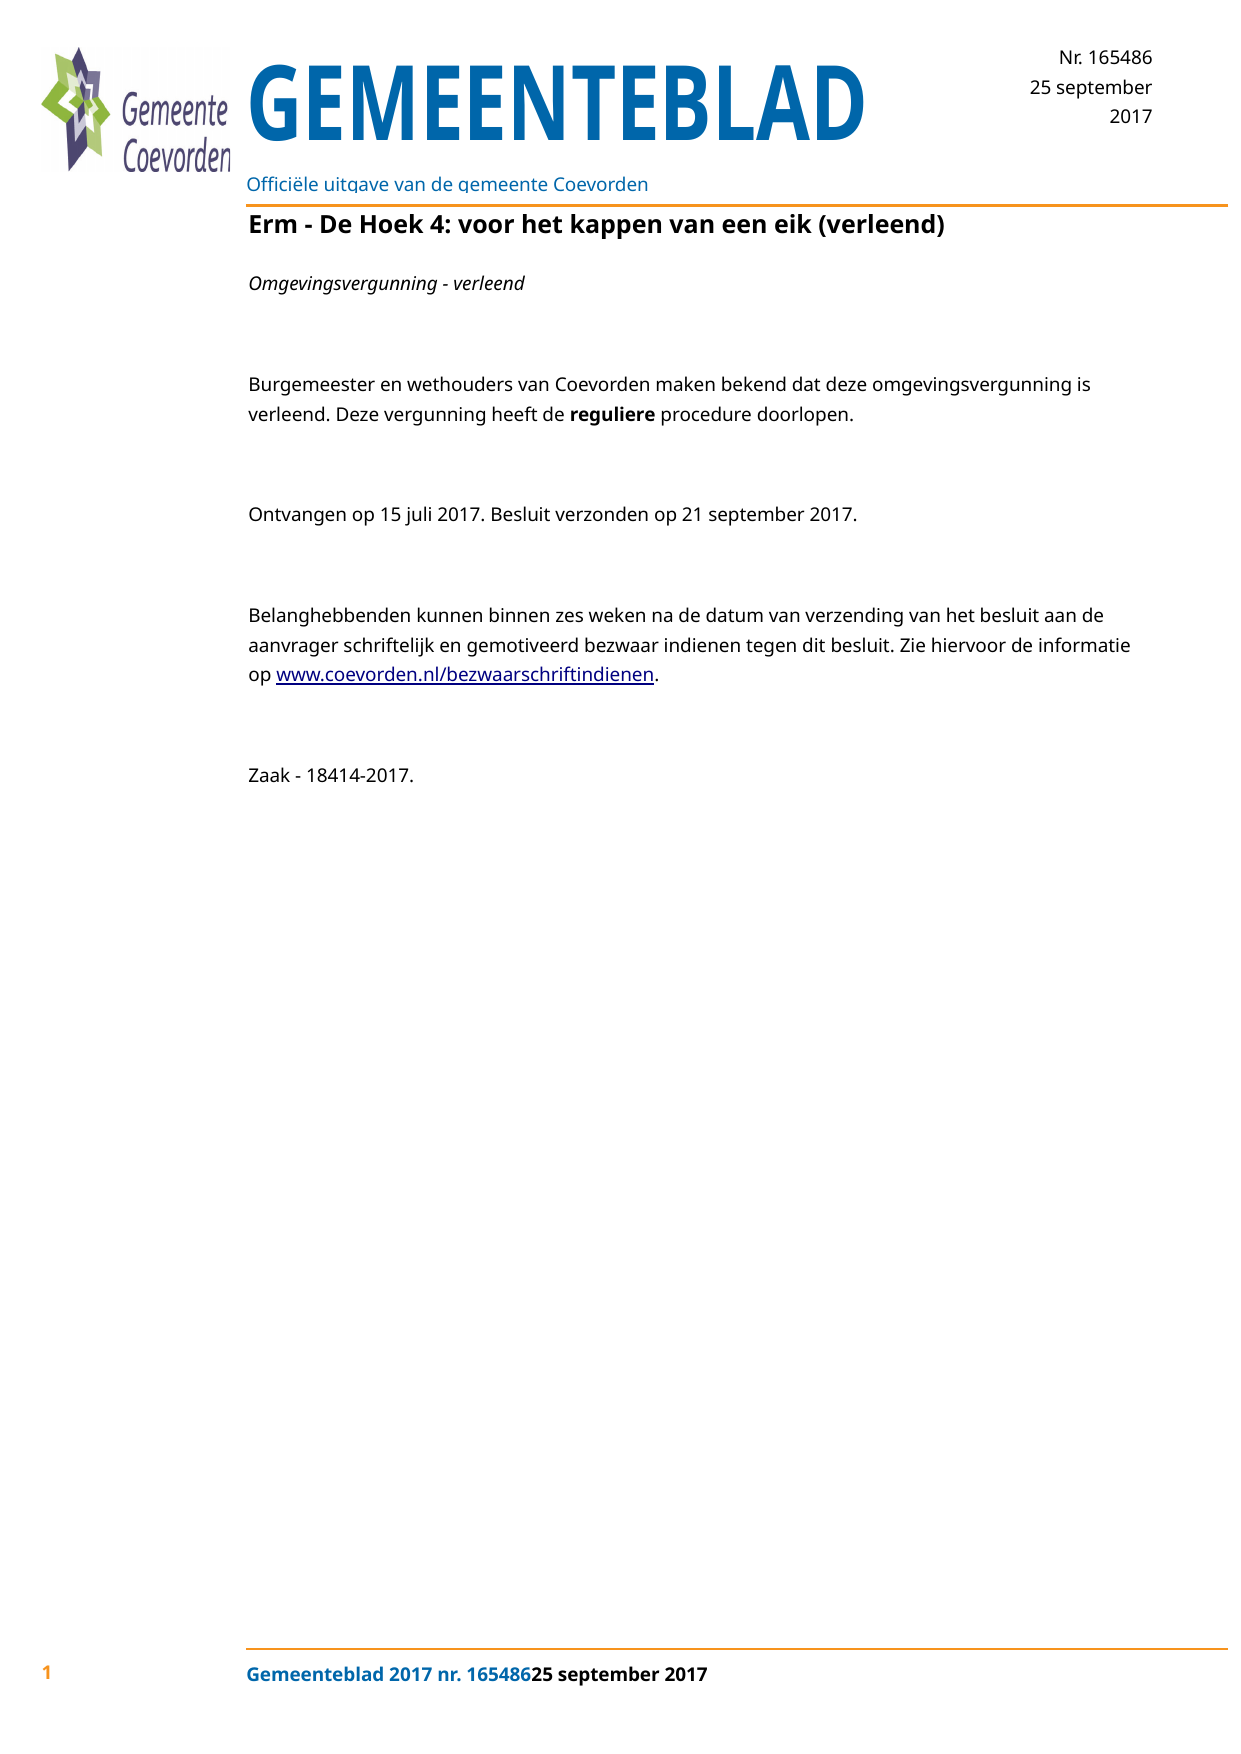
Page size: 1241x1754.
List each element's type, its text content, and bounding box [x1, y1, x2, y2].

text Burgemeester en wethouders van Coevorden maken bekend dat deze omgevingsvergunning is verleend. Deze vergunning heeft de reguliere procedure doorlopen. [248, 371, 1152, 426]
text Omgevingsvergunning - verleend [248, 270, 1152, 296]
picture [41, 47, 231, 172]
text Zaak - 18414-2017. [248, 762, 1152, 788]
text Ontvangen op 15 juli 2017. Besluit verzonden op 21 september 2017. [248, 502, 1152, 527]
text Erm - De Hoek 4: voor het kappen van een eik (verleend) [248, 207, 1152, 241]
text Belanghebbenden kunnen binnen zes weken na de datum van verzending van het besluit aan de aanvrager schriftelijk en gemotiveerd bezwaar indienen tegen dit besluit. Zie hiervoor de informatie op www.coevorden.nl/bezwaarschriftindienen. [248, 602, 1152, 687]
